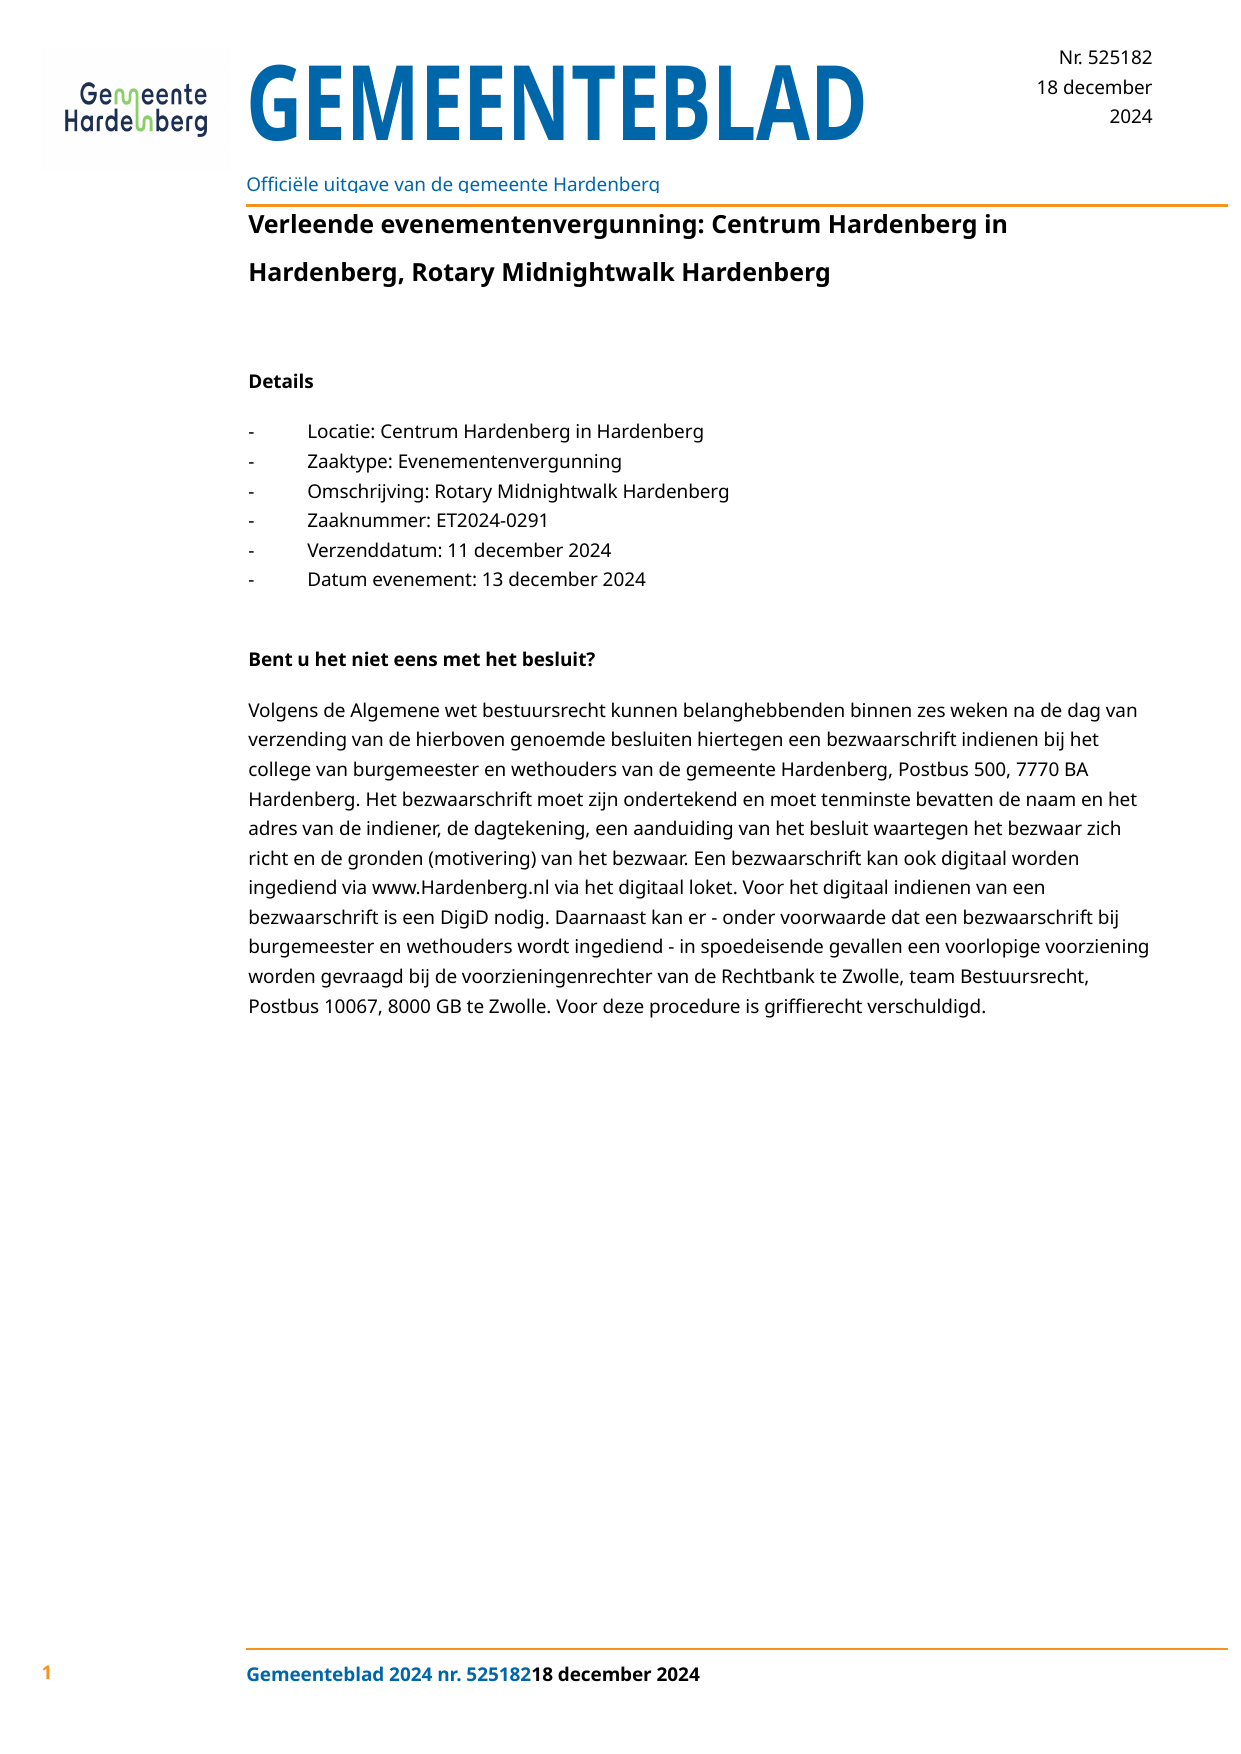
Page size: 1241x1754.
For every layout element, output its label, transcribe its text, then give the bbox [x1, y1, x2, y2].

list Zaaktype: Evenementenvergunning [248, 448, 1152, 474]
text Details [248, 368, 1152, 394]
text Bent u het niet eens met het besluit? [248, 647, 1152, 672]
list Locatie: Centrum Hardenberg in Hardenberg [248, 419, 1152, 444]
list Zaaknummer: ET2024-0291 [248, 507, 1152, 533]
list Datum evenement: 13 december 2024 [248, 567, 1152, 592]
text Volgens de Algemene wet bestuursrecht kunnen belanghebbenden binnen zes weken na de dag van verzending van de hierboven genoemde besluiten hiertegen een bezwaarschrift indienen bij het college van burgemeester en wethouders van de gemeente Hardenberg, Postbus 500, 7770 BA Hardenberg. Het bezwaarschrift moet zijn ondertekend en moet tenminste bevatten de naam en het adres van de indiener, de dagtekening, een aanduiding van het besluit waartegen het bezwaar zich richt en de gronden (motivering) van het bezwaar. Een bezwaarschrift kan ook digitaal worden ingediend via www.Hardenberg.nl via het digitaal loket. Voor het digitaal indienen van een bezwaarschrift is een DigiD nodig. Daarnaast kan er - onder voorwaarde dat een bezwaarschrift bij burgemeester en wethouders wordt ingediend - in spoedeisende gevallen een voorlopige voorziening worden gevraagd bij de voorzieningenrechter van de Rechtbank te Zwolle, team Bestuursrecht, Postbus 10067, 8000 GB te Zwolle. Voor deze procedure is griffierecht verschuldigd. [248, 697, 1152, 1019]
list Verzenddatum: 11 december 2024 [248, 537, 1152, 563]
picture [41, 47, 231, 172]
text Verleende evenementenvergunning: Centrum Hardenberg in Hardenberg, Rotary Midnightwalk Hardenberg [248, 207, 1152, 288]
list Omschrijving: Rotary Midnightwalk Hardenberg [248, 478, 1152, 504]
